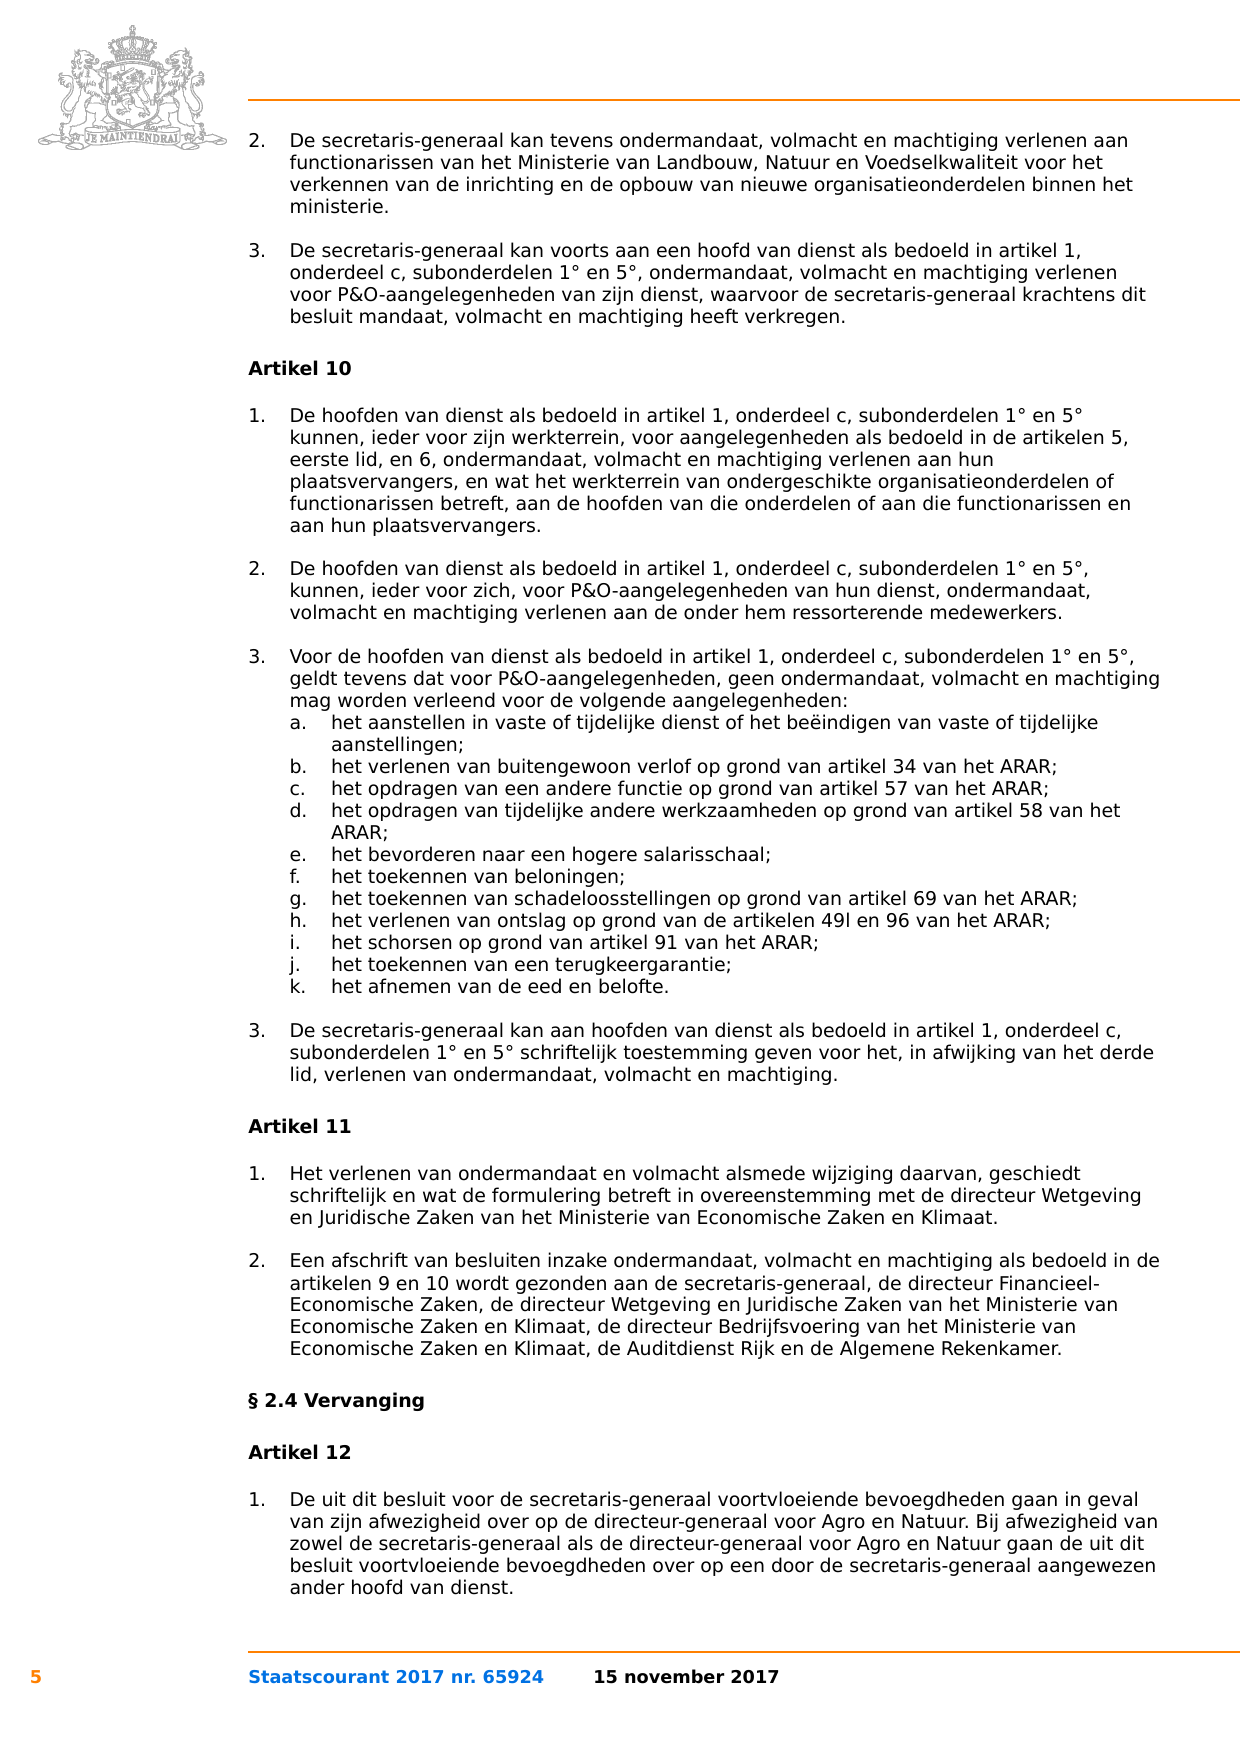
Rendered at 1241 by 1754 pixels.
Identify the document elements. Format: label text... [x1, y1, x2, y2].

text j. het toekennen van een terugkeergarantie; [289, 954, 1163, 976]
text f. het toekennen van beloningen; [289, 866, 1163, 888]
text 1. Het verlenen van ondermandaat en volmacht alsmede wijziging daarvan, geschiedt schriftelijk en wat de formulering betreft in overeenstemming met de directeur Wetgeving en Juridische Zaken van het Ministerie van Economische Zaken en Klimaat. [248, 1163, 1163, 1228]
text g. het toekennen van schadeloosstellingen op grond van artikel 69 van het ARAR; [289, 888, 1163, 910]
text 1. De uit dit besluit voor de secretaris-generaal voortvloeiende bevoegdheden gaan in geval van zijn afwezigheid over op de directeur-generaal voor Agro en Natuur. Bij afwezigheid van zowel de secretaris-generaal als de directeur-generaal voor Agro en Natuur gaan de uit dit besluit voortvloeiende bevoegdheden over op een door de secretaris-generaal aangewezen ander hoofd van dienst. [248, 1489, 1163, 1599]
text b. het verlenen van buitengewoon verlof op grond van artikel 34 van het ARAR; [289, 756, 1163, 778]
text h. het verlenen van ontslag op grond van de artikelen 49l en 96 van het ARAR; [289, 910, 1163, 932]
text 1. De hoofden van dienst als bedoeld in artikel 1, onderdeel c, subonderdelen 1° en 5° kunnen, ieder voor zijn werkterrein, voor aangelegenheden als bedoeld in de artikelen 5, eerste lid, en 6, ondermandaat, volmacht en machtiging verlenen aan hun plaatsvervangers, en wat het werkterrein van ondergeschikte organisatieonderdelen of functionarissen betreft, aan de hoofden van die onderdelen of aan die functionarissen en aan hun plaatsvervangers. [248, 404, 1163, 536]
text 2. De hoofden van dienst als bedoeld in artikel 1, onderdeel c, subonderdelen 1° en 5°, kunnen, ieder voor zich, voor P&O-aangelegenheden van hun dienst, ondermandaat, volmacht en machtiging verlenen aan de onder hem ressorterende medewerkers. [248, 558, 1163, 624]
text e. het bevorderen naar een hogere salarisschaal; [289, 844, 1163, 866]
text 2. De secretaris-generaal kan tevens ondermandaat, volmacht en machtiging verlenen aan functionarissen van het Ministerie van Landbouw, Natuur en Voedselkwaliteit voor het verkennen van de inrichting en de opbouw van nieuwe organisatieonderdelen binnen het ministerie. [248, 130, 1163, 218]
text i. het schorsen op grond van artikel 91 van het ARAR; [289, 932, 1163, 954]
subtitle Artikel 10 [248, 358, 1163, 379]
text 3. De secretaris-generaal kan voorts aan een hoofd van dienst als bedoeld in artikel 1, onderdeel c, subonderdelen 1° en 5°, ondermandaat, volmacht en machtiging verlenen voor P&O-aangelegenheden van zijn dienst, waarvoor de secretaris-generaal krachtens dit besluit mandaat, volmacht en machtiging heeft verkregen. [248, 240, 1163, 328]
text 2. Een afschrift van besluiten inzake ondermandaat, volmacht en machtiging als bedoeld in de artikelen 9 en 10 wordt gezonden aan de secretaris-generaal, de directeur Financieel-Economische Zaken, de directeur Wetgeving en Juridische Zaken van het Ministerie van Economische Zaken en Klimaat, de directeur Bedrijfsvoering van het Ministerie van Economische Zaken en Klimaat, de Auditdienst Rijk en de Algemene Rekenkamer. [248, 1250, 1163, 1360]
subtitle Artikel 12 [248, 1442, 1163, 1464]
text d. het opdragen van tijdelijke andere werkzaamheden op grond van artikel 58 van het ARAR; [289, 800, 1163, 844]
text a. het aanstellen in vaste of tijdelijke dienst of het beëindigen van vaste of tijdelijke aanstellingen; [289, 712, 1163, 756]
text 3. De secretaris-generaal kan aan hoofden van dienst als bedoeld in artikel 1, onderdeel c, subonderdelen 1° en 5° schriftelijk toestemming geven voor het, in afwijking van het derde lid, verlenen van ondermandaat, volmacht en machtiging. [248, 1020, 1163, 1086]
subtitle Artikel 11 [248, 1116, 1163, 1138]
picture [38, 25, 227, 150]
subtitle § 2.4 Vervanging [248, 1390, 1163, 1412]
text c. het opdragen van een andere functie op grond van artikel 57 van het ARAR; [289, 778, 1163, 800]
text 3. Voor de hoofden van dienst als bedoeld in artikel 1, onderdeel c, subonderdelen 1° en 5°, geldt tevens dat voor P&O-aangelegenheden, geen ondermandaat, volmacht en machtiging mag worden verleend voor de volgende aangelegenheden: [248, 646, 1163, 712]
text k. het afnemen van de eed en belofte. [289, 976, 1163, 998]
